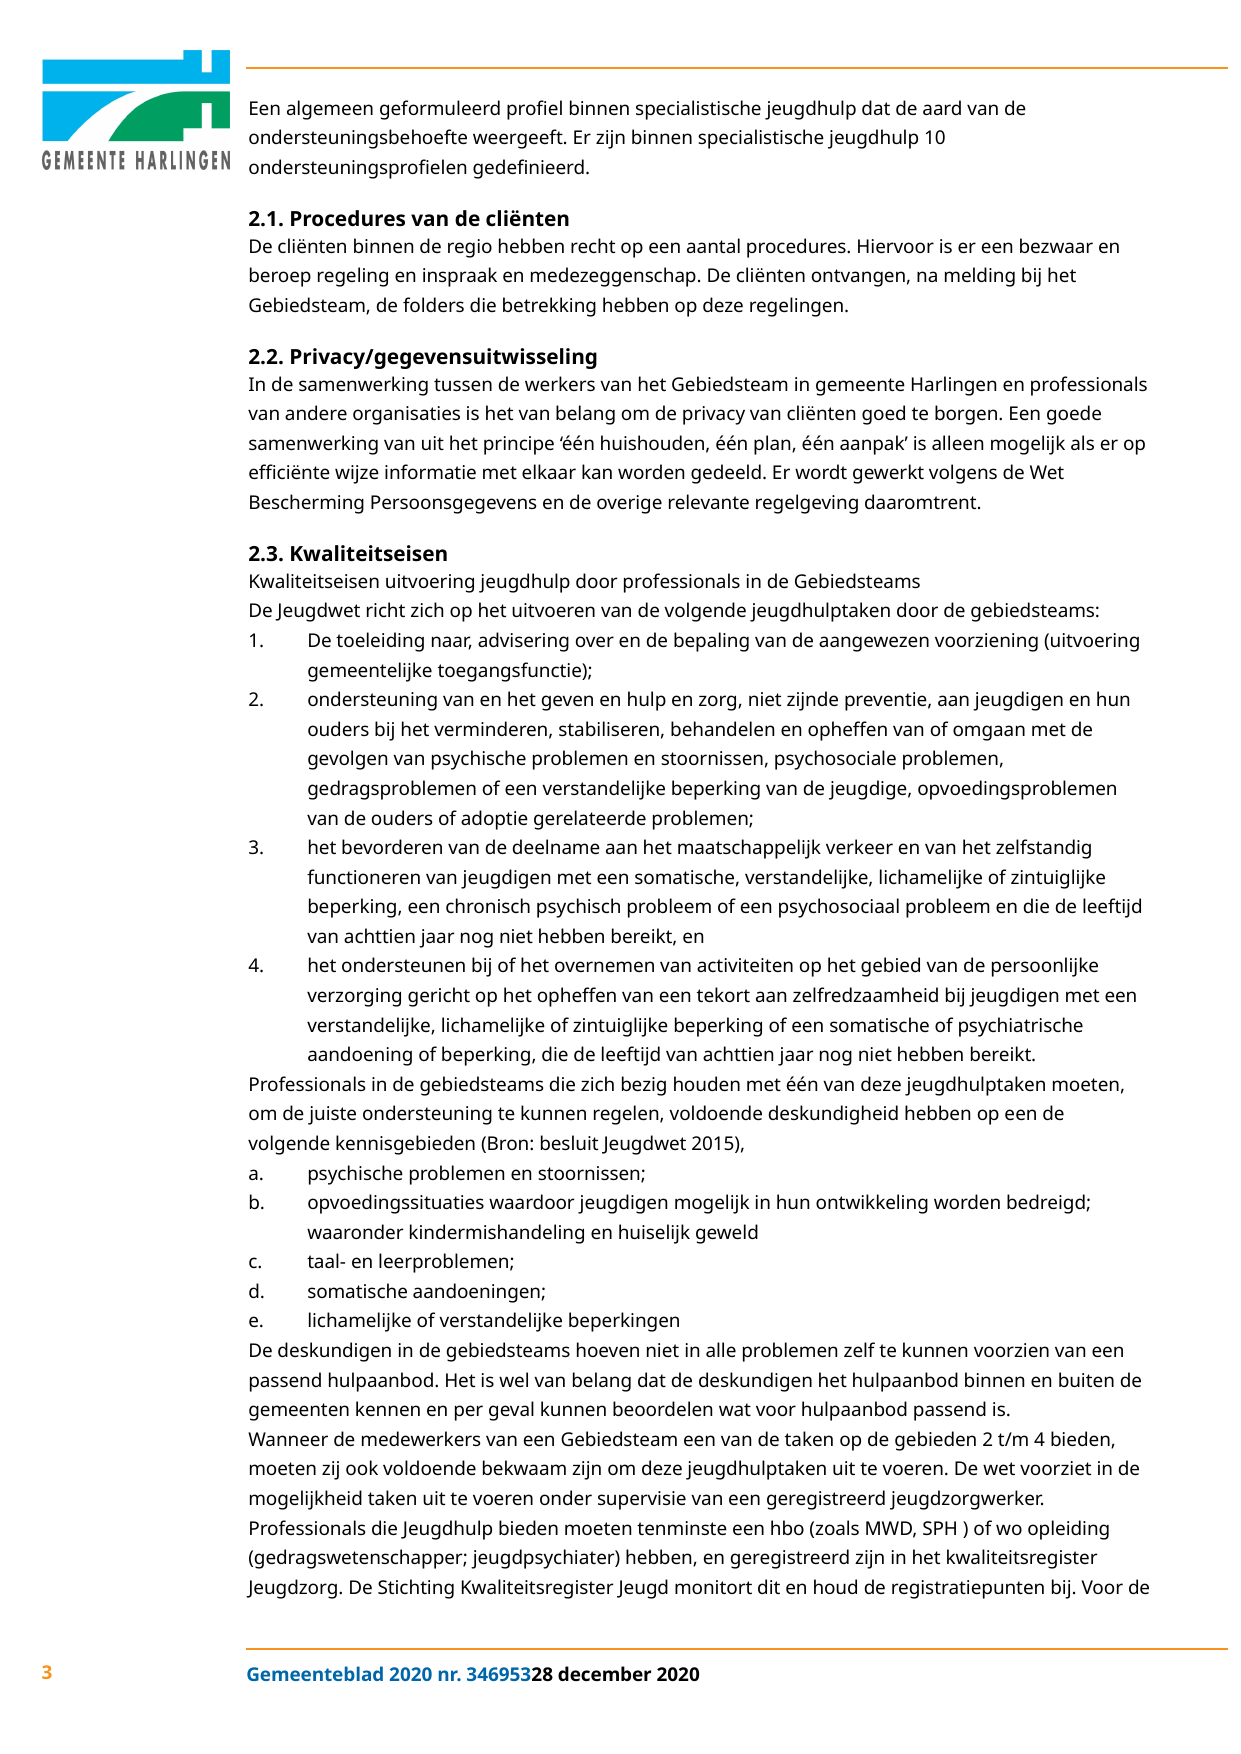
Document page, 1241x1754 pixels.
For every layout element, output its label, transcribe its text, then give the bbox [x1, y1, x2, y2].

list De toeleiding naar, advisering over en de bepaling van de aangewezen voorziening (uitvoering gemeentelijke toegangsfunctie); [248, 627, 1152, 682]
text 2.3. Kwaliteitseisen [248, 539, 1152, 568]
text In de samenwerking tussen de werkers van het Gebiedsteam in gemeente Harlingen en professionals van andere organisaties is het van belang om de privacy van cliënten goed te borgen. Een goede samenwerking van uit het principe ‘één huishouden, één plan, één aanpak’ is alleen mogelijk als er op efficiënte wijze informatie met elkaar kan worden gedeeld. Er wordt gewerkt volgens de Wet Bescherming Persoonsgegevens en de overige relevante regelgeving daaromtrent. [248, 371, 1152, 515]
text Kwaliteitseisen uitvoering jeugdhulp door professionals in de Gebiedsteams [248, 568, 1152, 594]
list het ondersteunen bij of het overnemen van activiteiten op het gebied van de persoonlijke verzorging gericht op het opheffen van een tekort aan zelfredzaamheid bij jeugdigen met een verstandelijke, lichamelijke of zintuiglijke beperking of een somatische of psychiatrische aandoening of beperking, die de leeftijd van achttien jaar nog niet hebben bereikt. [248, 953, 1152, 1067]
list psychische problemen en stoornissen; [248, 1160, 1152, 1185]
list opvoedingssituaties waardoor jeugdigen mogelijk in hun ontwikkeling worden bedreigd; waaronder kindermishandeling en huiselijk geweld [248, 1189, 1152, 1244]
list somatische aandoeningen; [248, 1278, 1152, 1304]
text Professionals in de gebiedsteams die zich bezig houden met één van deze jeugdhulptaken moeten, om de juiste ondersteuning te kunnen regelen, voldoende deskundigheid hebben op een de volgende kennisgebieden (Bron: besluit Jeugdwet 2015), [248, 1071, 1152, 1156]
text Een algemeen geformuleerd profiel binnen specialistische jeugdhulp dat de aard van de ondersteuningsbehoefte weergeeft. Er zijn binnen specialistische jeugdhulp 10 ondersteuningsprofielen gedefinieerd. [248, 95, 1152, 180]
list taal- en leerproblemen; [248, 1248, 1152, 1274]
text Wanneer de medewerkers van een Gebiedsteam een van de taken op de gebieden 2 t/m 4 bieden, moeten zij ook voldoende bekwaam zijn om deze jeugdhulptaken uit te voeren. De wet voorziet in de mogelijkheid taken uit te voeren onder supervisie van een geregistreerd jeugdzorgwerker. [248, 1426, 1152, 1511]
list lichamelijke of verstandelijke beperkingen [248, 1308, 1152, 1333]
text 2.1. Procedures van de cliënten [248, 204, 1152, 233]
text Professionals die Jeugdhulp bieden moeten tenminste een hbo (zoals MWD, SPH ) of wo opleiding (gedragswetenschapper; jeugdpsychiater) hebben, en geregistreerd zijn in het kwaliteitsregister Jeugdzorg. De Stichting Kwaliteitsregister Jeugd monitort dit en houd de registratiepunten bij. Voor de [248, 1515, 1152, 1599]
text De deskundigen in de gebiedsteams hoeven niet in alle problemen zelf te kunnen voorzien van een passend hulpaanbod. Het is wel van belang dat de deskundigen het hulpaanbod binnen en buiten de gemeenten kennen en per geval kunnen beoordelen wat voor hulpaanbod passend is. [248, 1337, 1152, 1422]
text De cliënten binnen de regio hebben recht op een aantal procedures. Hiervoor is er een bezwaar en beroep regeling en inspraak en medezeggenschap. De cliënten ontvangen, na melding bij het Gebiedsteam, de folders die betrekking hebben op deze regelingen. [248, 233, 1152, 318]
text De Jeugdwet richt zich op het uitvoeren van de volgende jeugdhulptaken door de gebiedsteams: [248, 598, 1152, 623]
list het bevorderen van de deelname aan het maatschappelijk verkeer en van het zelfstandig functioneren van jeugdigen met een somatische, verstandelijke, lichamelijke of zintuiglijke beperking, een chronisch psychisch probleem of een psychosociaal probleem en die de leeftijd van achttien jaar nog niet hebben bereikt, en [248, 834, 1152, 949]
picture [41, 47, 231, 172]
text 2.2. Privacy/gegevensuitwisseling [248, 342, 1152, 371]
list ondersteuning van en het geven en hulp en zorg, niet zijnde preventie, aan jeugdigen en hun ouders bij het verminderen, stabiliseren, behandelen en opheffen van of omgaan met de gevolgen van psychische problemen en stoornissen, psychosociale problemen, gedragsproblemen of een verstandelijke beperking van de jeugdige, opvoedingsproblemen van de ouders of adoptie gerelateerde problemen; [248, 686, 1152, 830]
